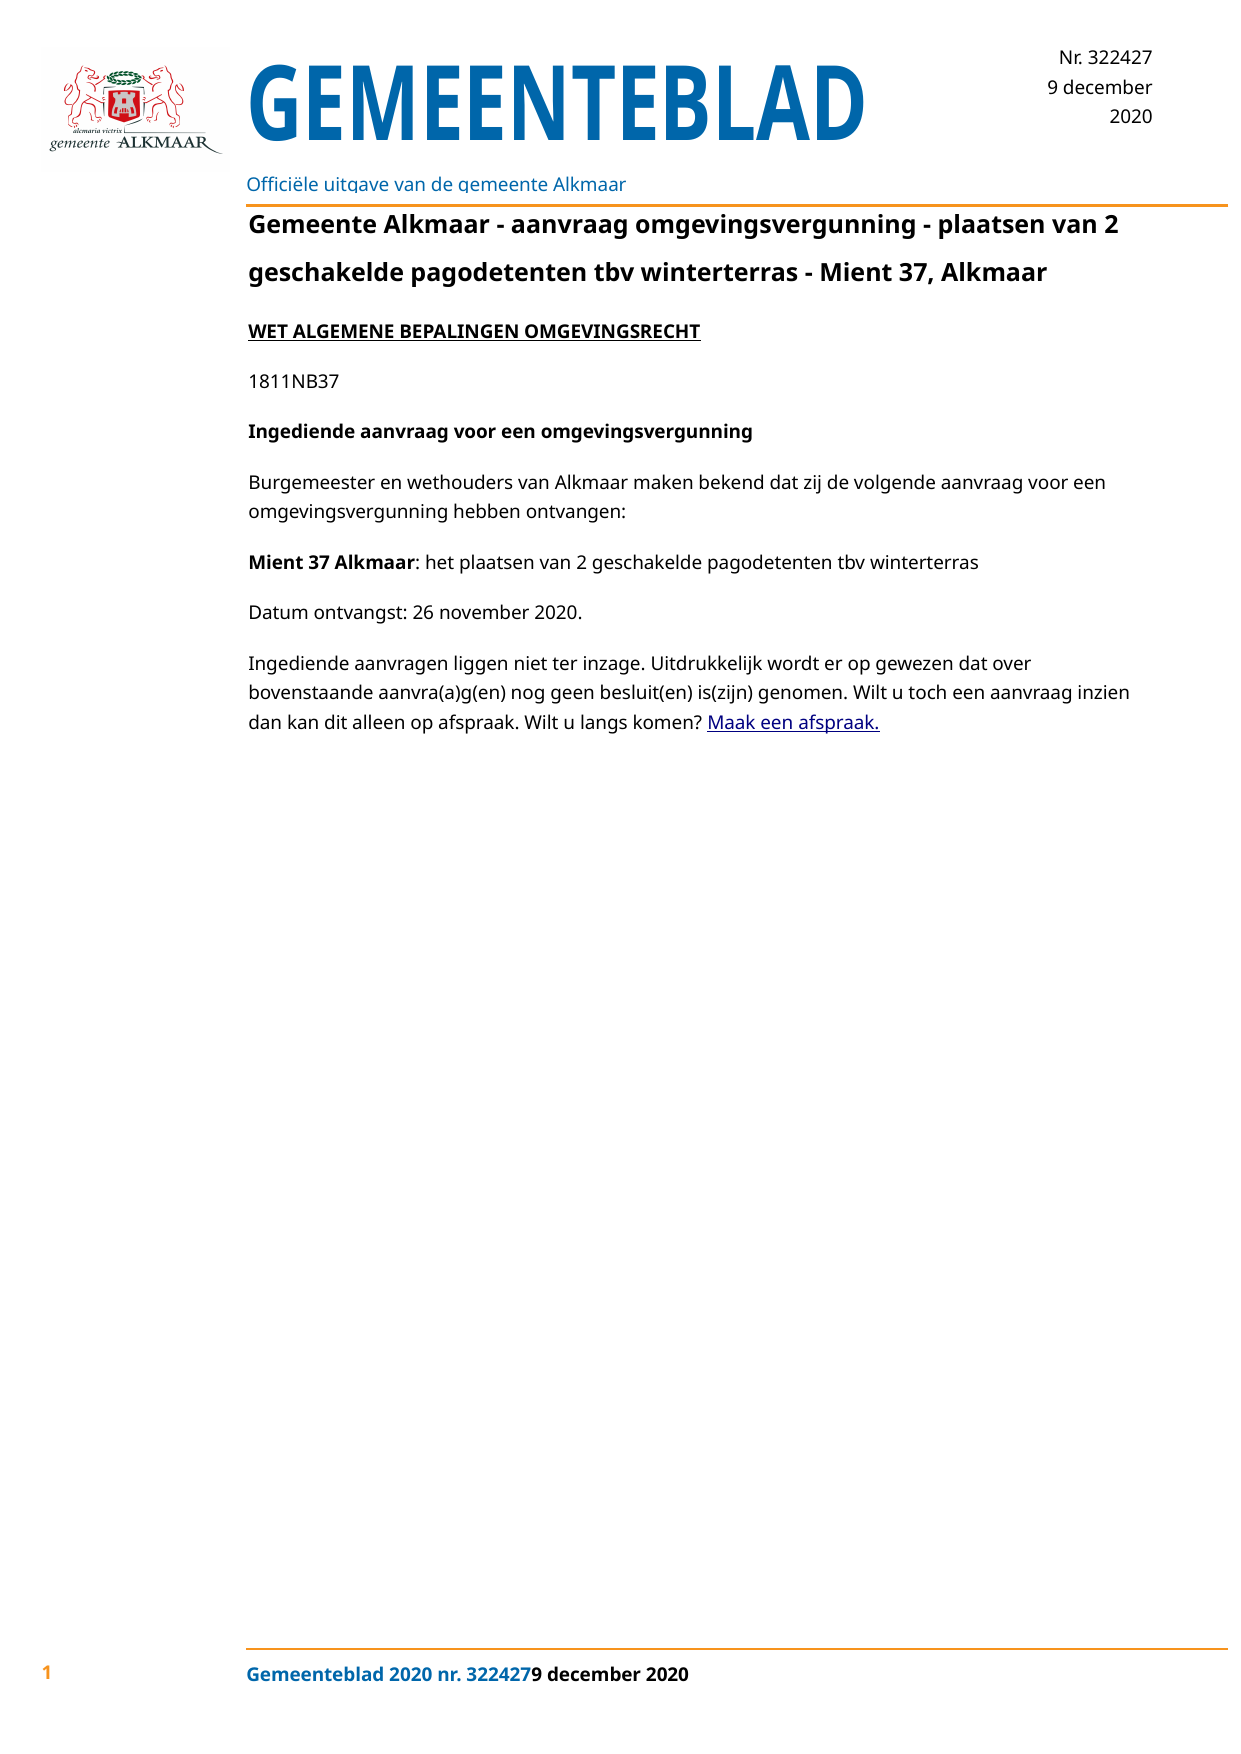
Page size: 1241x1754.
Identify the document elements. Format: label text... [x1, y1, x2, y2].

text Datum ontvangst: 26 november 2020. [248, 599, 1152, 625]
text Mient 37 Alkmaar: het plaatsen van 2 geschakelde pagodetenten tbv winterterras [248, 549, 1152, 575]
text 1811NB37 [248, 368, 1152, 394]
picture [41, 47, 231, 172]
text Burgemeester en wethouders van Alkmaar maken bekend dat zij de volgende aanvraag voor een omgevingsvergunning hebben ontvangen: [248, 469, 1152, 524]
text Ingediende aanvraag voor een omgevingsvergunning [248, 419, 1152, 444]
text Gemeente Alkmaar - aanvraag omgevingsvergunning - plaatsen van 2 geschakelde pagodetenten tbv winterterras - Mient 37, Alkmaar [248, 207, 1152, 288]
text Ingediende aanvragen liggen niet ter inzage. Uitdrukkelijk wordt er op gewezen dat over bovenstaande aanvra(a)g(en) nog geen besluit(en) is(zijn) genomen. Wilt u toch een aanvraag inzien dan kan dit alleen op afspraak. Wilt u langs komen? Maak een afspraak. [248, 650, 1152, 735]
text WET ALGEMENE BEPALINGEN OMGEVINGSRECHT [248, 318, 1152, 344]
